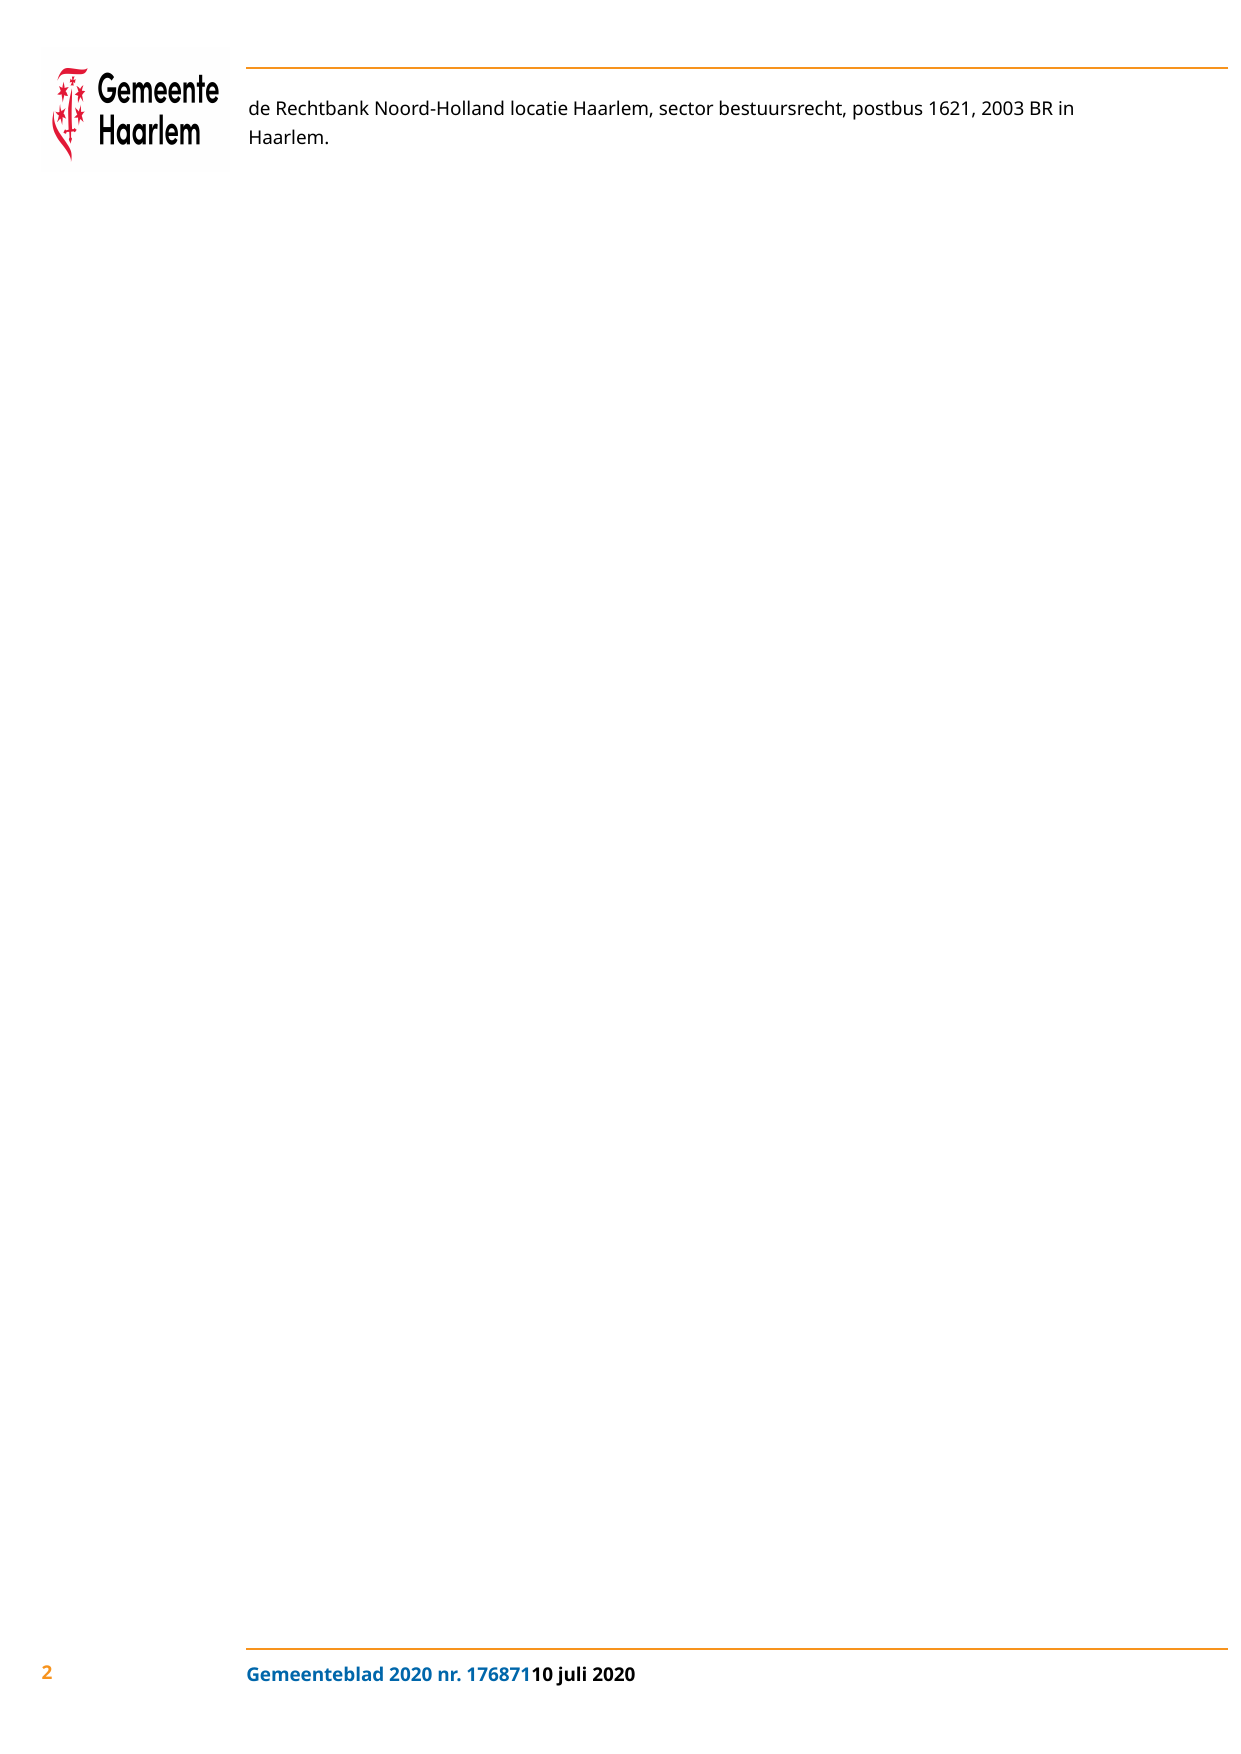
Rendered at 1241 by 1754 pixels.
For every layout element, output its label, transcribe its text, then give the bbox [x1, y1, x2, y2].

text de Rechtbank Noord-Holland locatie Haarlem, sector bestuursrecht, postbus 1621, 2003 BR in Haarlem. [248, 95, 1152, 150]
picture [41, 47, 231, 172]
